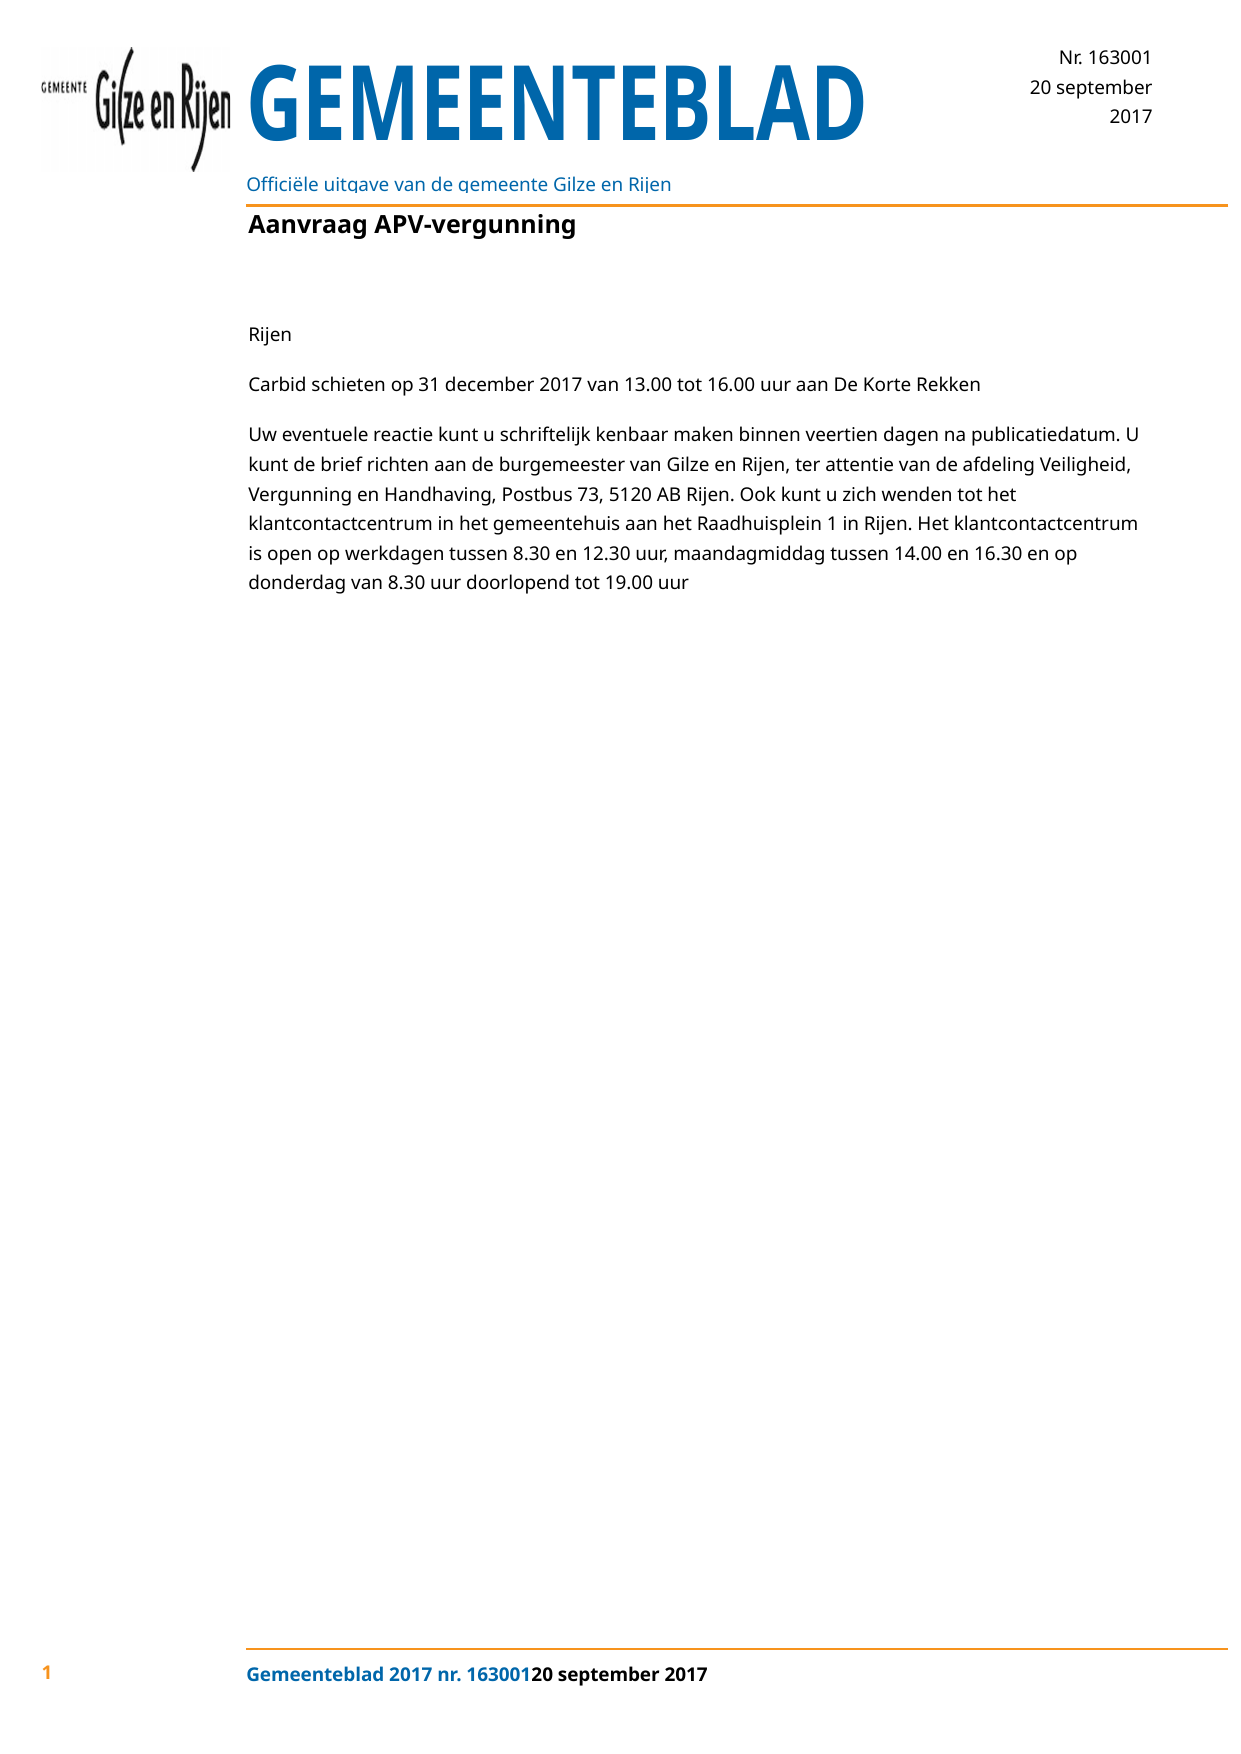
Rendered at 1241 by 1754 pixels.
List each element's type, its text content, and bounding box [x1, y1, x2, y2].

text Carbid schieten op 31 december 2017 van 13.00 tot 16.00 uur aan De Korte Rekken [248, 371, 1152, 397]
text Rijen [248, 321, 1152, 346]
picture [41, 47, 231, 172]
text Aanvraag APV-vergunning [248, 207, 1152, 241]
text Uw eventuele reactie kunt u schriftelijk kenbaar maken binnen veertien dagen na publicatiedatum. U kunt de brief richten aan de burgemeester van Gilze en Rijen, ter attentie van de afdeling Veiligheid, Vergunning en Handhaving, Postbus 73, 5120 AB Rijen. Ook kunt u zich wenden tot het klantcontactcentrum in het gemeentehuis aan het Raadhuisplein 1 in Rijen. Het klantcontactcentrum is open op werkdagen tussen 8.30 en 12.30 uur, maandagmiddag tussen 14.00 en 16.30 en op donderdag van 8.30 uur doorlopend tot 19.00 uur [248, 422, 1152, 595]
